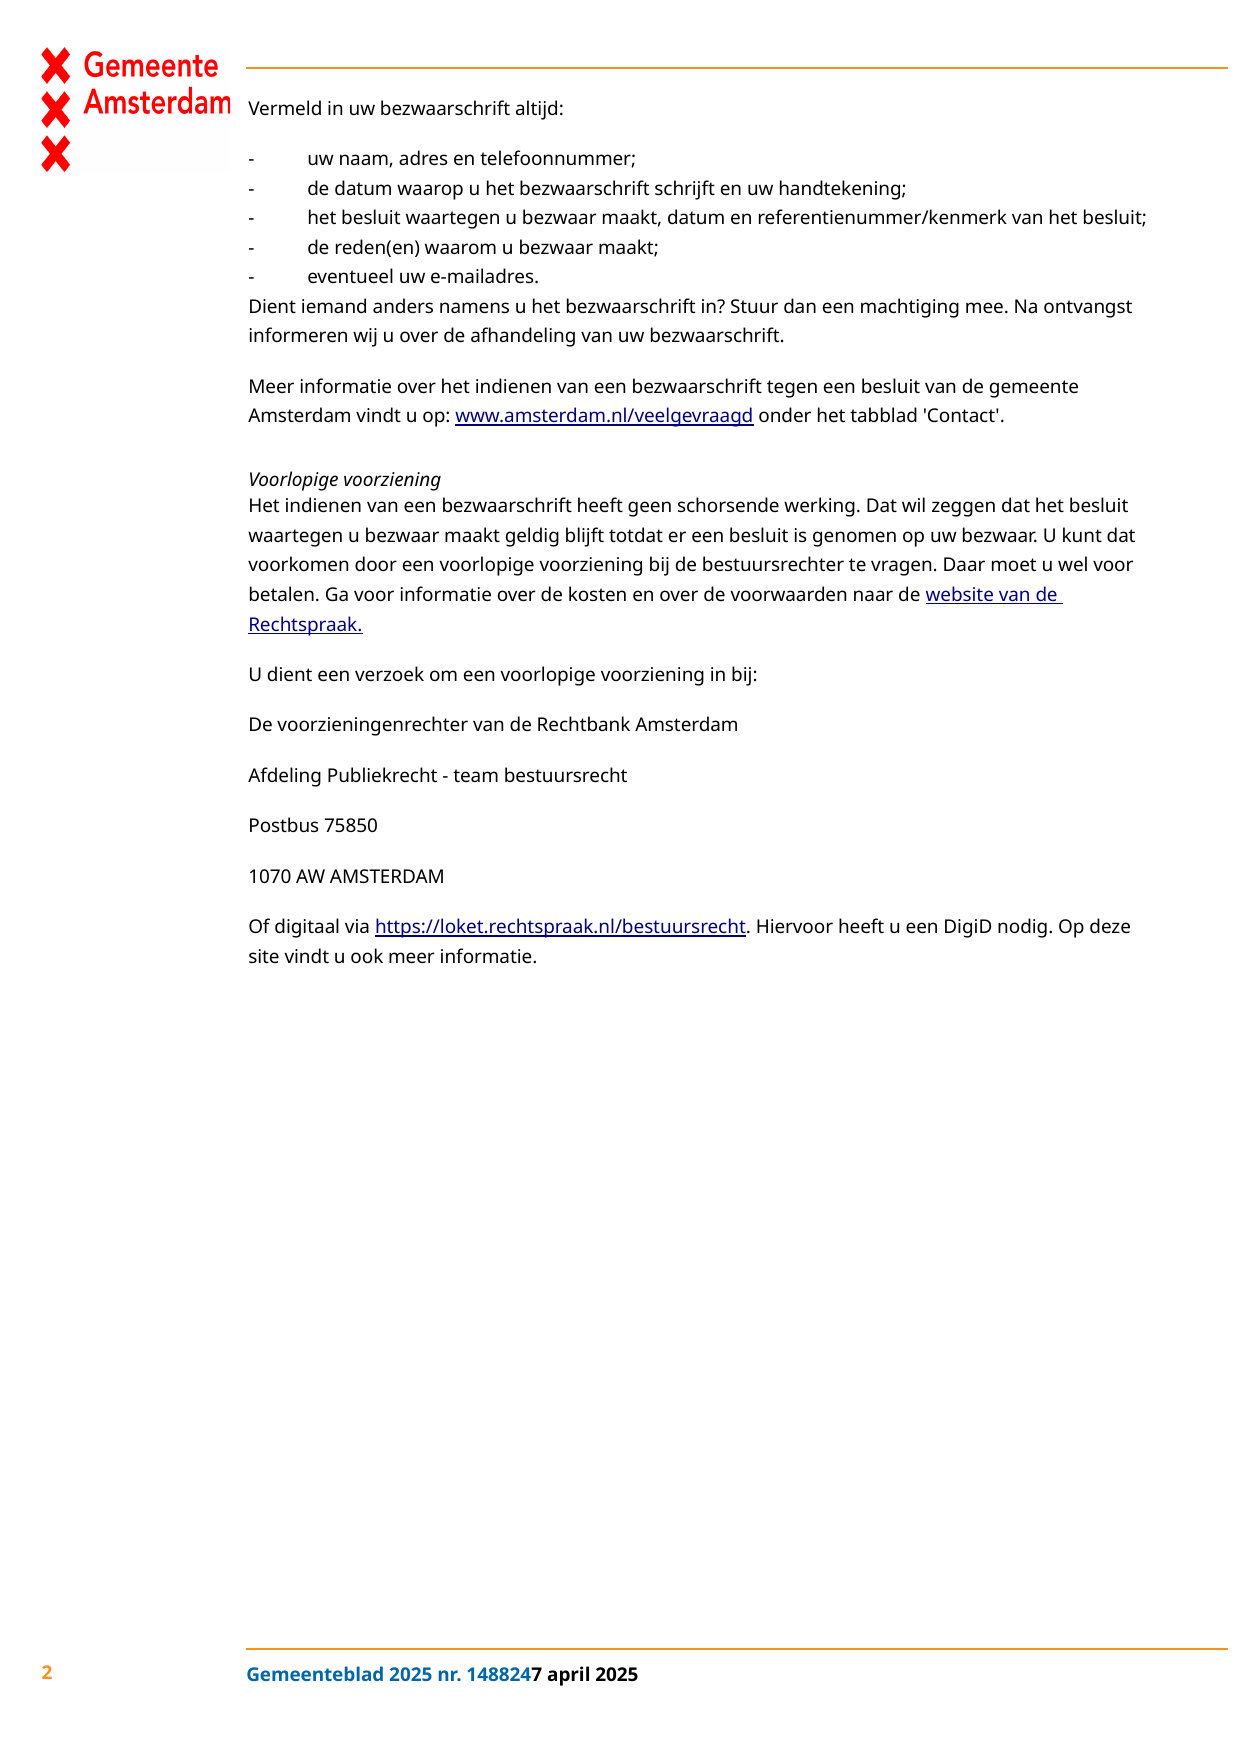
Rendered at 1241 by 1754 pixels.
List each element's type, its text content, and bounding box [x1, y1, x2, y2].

text Vermeld in uw bezwaarschrift altijd: [248, 95, 1152, 121]
text Postbus 75850 [248, 812, 1152, 838]
text U dient een verzoek om een voorlopige voorziening in bij: [248, 661, 1152, 687]
text Afdeling Publiekrecht - team bestuursrecht [248, 762, 1152, 788]
list eventueel uw e-mailadres. [248, 263, 1152, 289]
list uw naam, adres en telefoonnummer; [248, 145, 1152, 171]
list de datum waarop u het bezwaarschrift schrijft en uw handtekening; [248, 175, 1152, 201]
text Dient iemand anders namens u het bezwaarschrift in? Stuur dan een machtiging mee. Na ontvangst informeren wij u over de afhandeling van uw bezwaarschrift. [248, 293, 1152, 348]
text 1070 AW AMSTERDAM [248, 863, 1152, 888]
text Of digitaal via https://loket.rechtspraak.nl/bestuursrecht. Hiervoor heeft u een DigiD nodig. Op deze site vindt u ook meer informatie. [248, 913, 1152, 968]
list het besluit waartegen u bezwaar maakt, datum en referentienummer/kenmerk van het besluit; [248, 204, 1152, 230]
picture [41, 47, 231, 172]
text Het indienen van een bezwaarschrift heeft geen schorsende werking. Dat wil zeggen dat het besluit waartegen u bezwaar maakt geldig blijft totdat er een besluit is genomen op uw bezwaar. U kunt dat voorkomen door een voorlopige voorziening bij de bestuursrechter te vragen. Daar moet u wel voor betalen. Ga voor informatie over de kosten en over de voorwaarden naar de website van de Rechtspraak. [248, 492, 1152, 636]
text Meer informatie over het indienen van een bezwaarschrift tegen een besluit van de gemeente Amsterdam vindt u op: www.amsterdam.nl/veelgevraagd onder het tabblad 'Contact'. [248, 373, 1152, 428]
text Voorlopige voorziening [248, 467, 1152, 492]
list de reden(en) waarom u bezwaar maakt; [248, 234, 1152, 260]
text De voorzieningenrechter van de Rechtbank Amsterdam [248, 712, 1152, 737]
